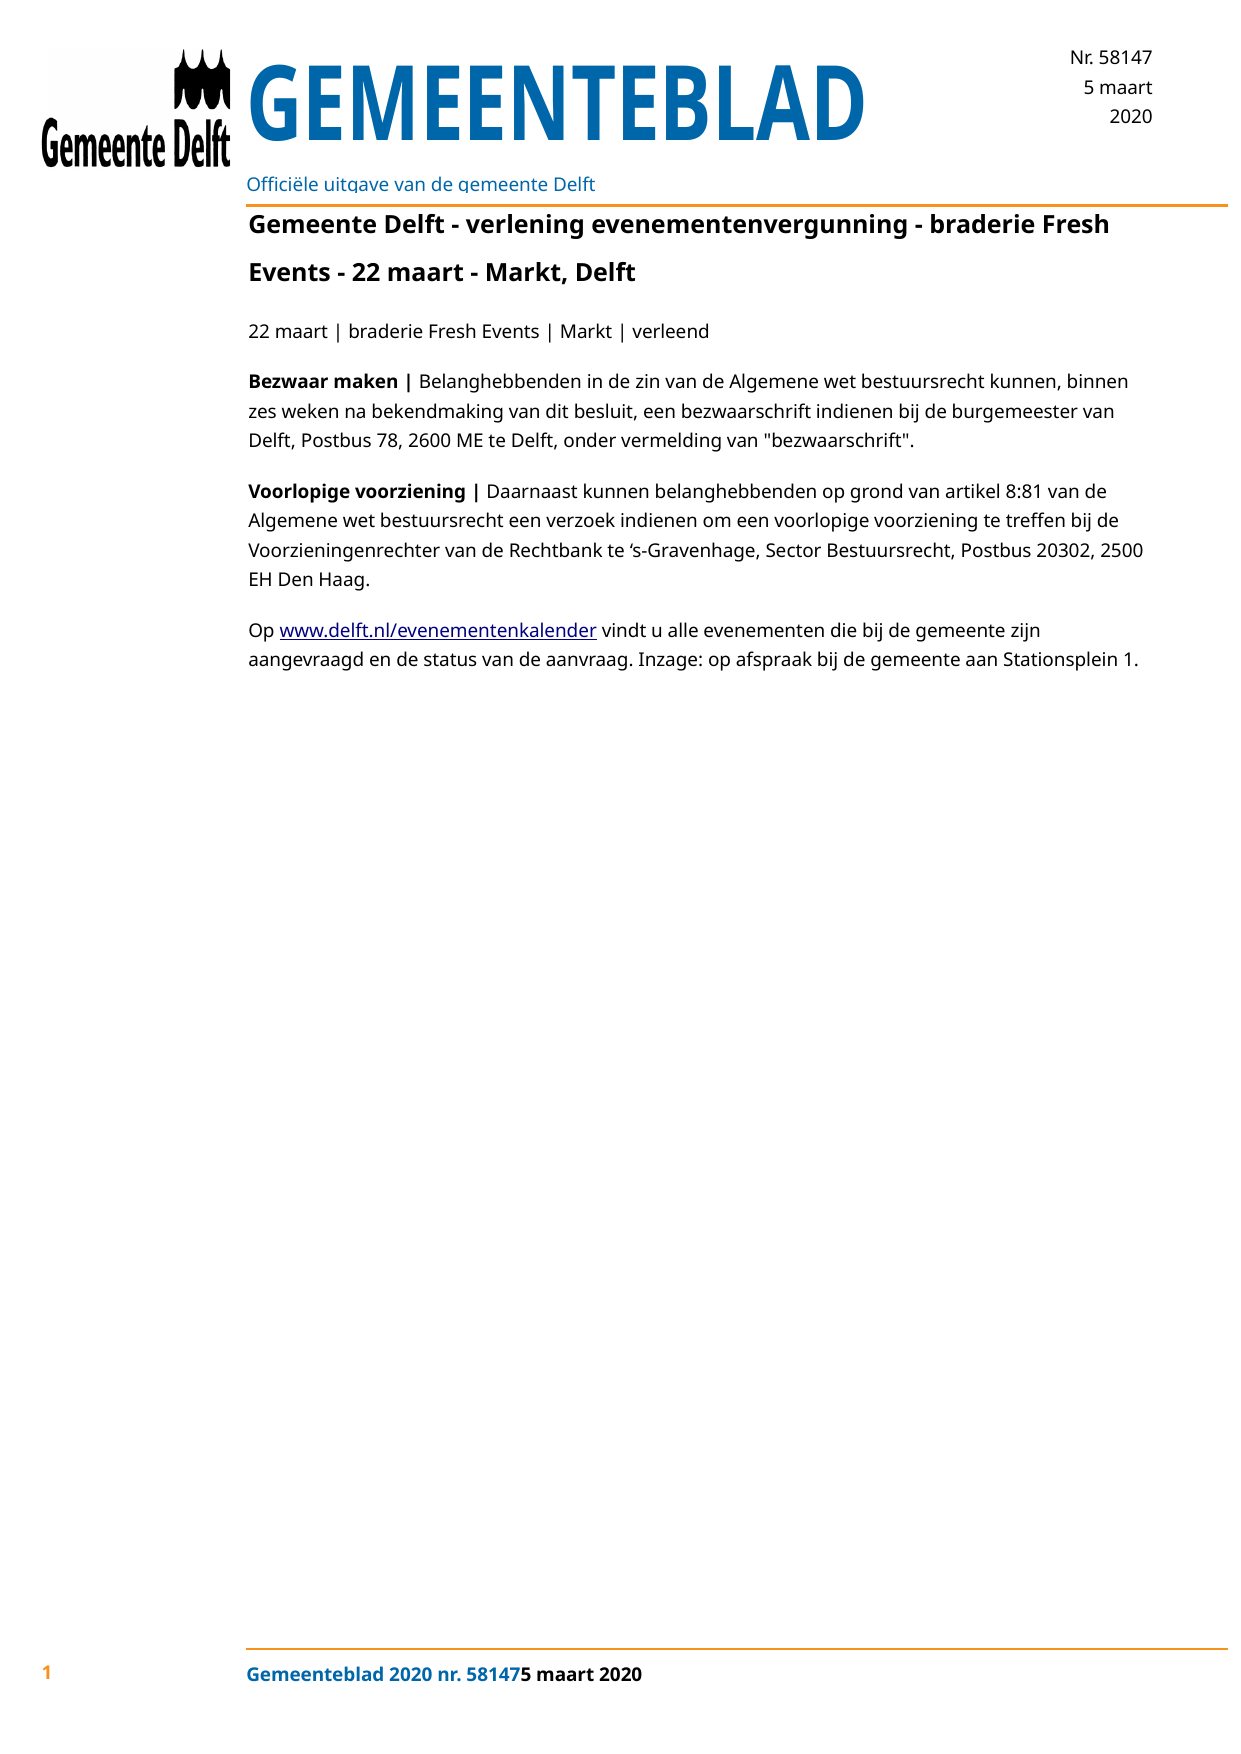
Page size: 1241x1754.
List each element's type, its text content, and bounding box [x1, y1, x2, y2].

text Voorlopige voorziening | Daarnaast kunnen belanghebbenden op grond van artikel 8:81 van de Algemene wet bestuursrecht een verzoek indienen om een voorlopige voorziening te treffen bij de Voorzieningenrechter van de Rechtbank te ‘s-Gravenhage, Sector Bestuursrecht, Postbus 20302, 2500 EH Den Haag. [248, 478, 1152, 592]
text Gemeente Delft - verlening evenementenvergunning - braderie Fresh Events - 22 maart - Markt, Delft [248, 207, 1152, 288]
text Bezwaar maken | Belanghebbenden in de zin van de Algemene wet bestuursrecht kunnen, binnen zes weken na bekendmaking van dit besluit, een bezwaarschrift indienen bij de burgemeester van Delft, Postbus 78, 2600 ME te Delft, onder vermelding van "bezwaarschrift". [248, 368, 1152, 453]
text Op www.delft.nl/evenementenkalender vindt u alle evenementen die bij de gemeente zijn aangevraagd en de status van de aanvraag. Inzage: op afspraak bij de gemeente aan Stationsplein 1. [248, 617, 1152, 672]
picture [41, 47, 231, 172]
text 22 maart | braderie Fresh Events | Markt | verleend [248, 318, 1152, 344]
